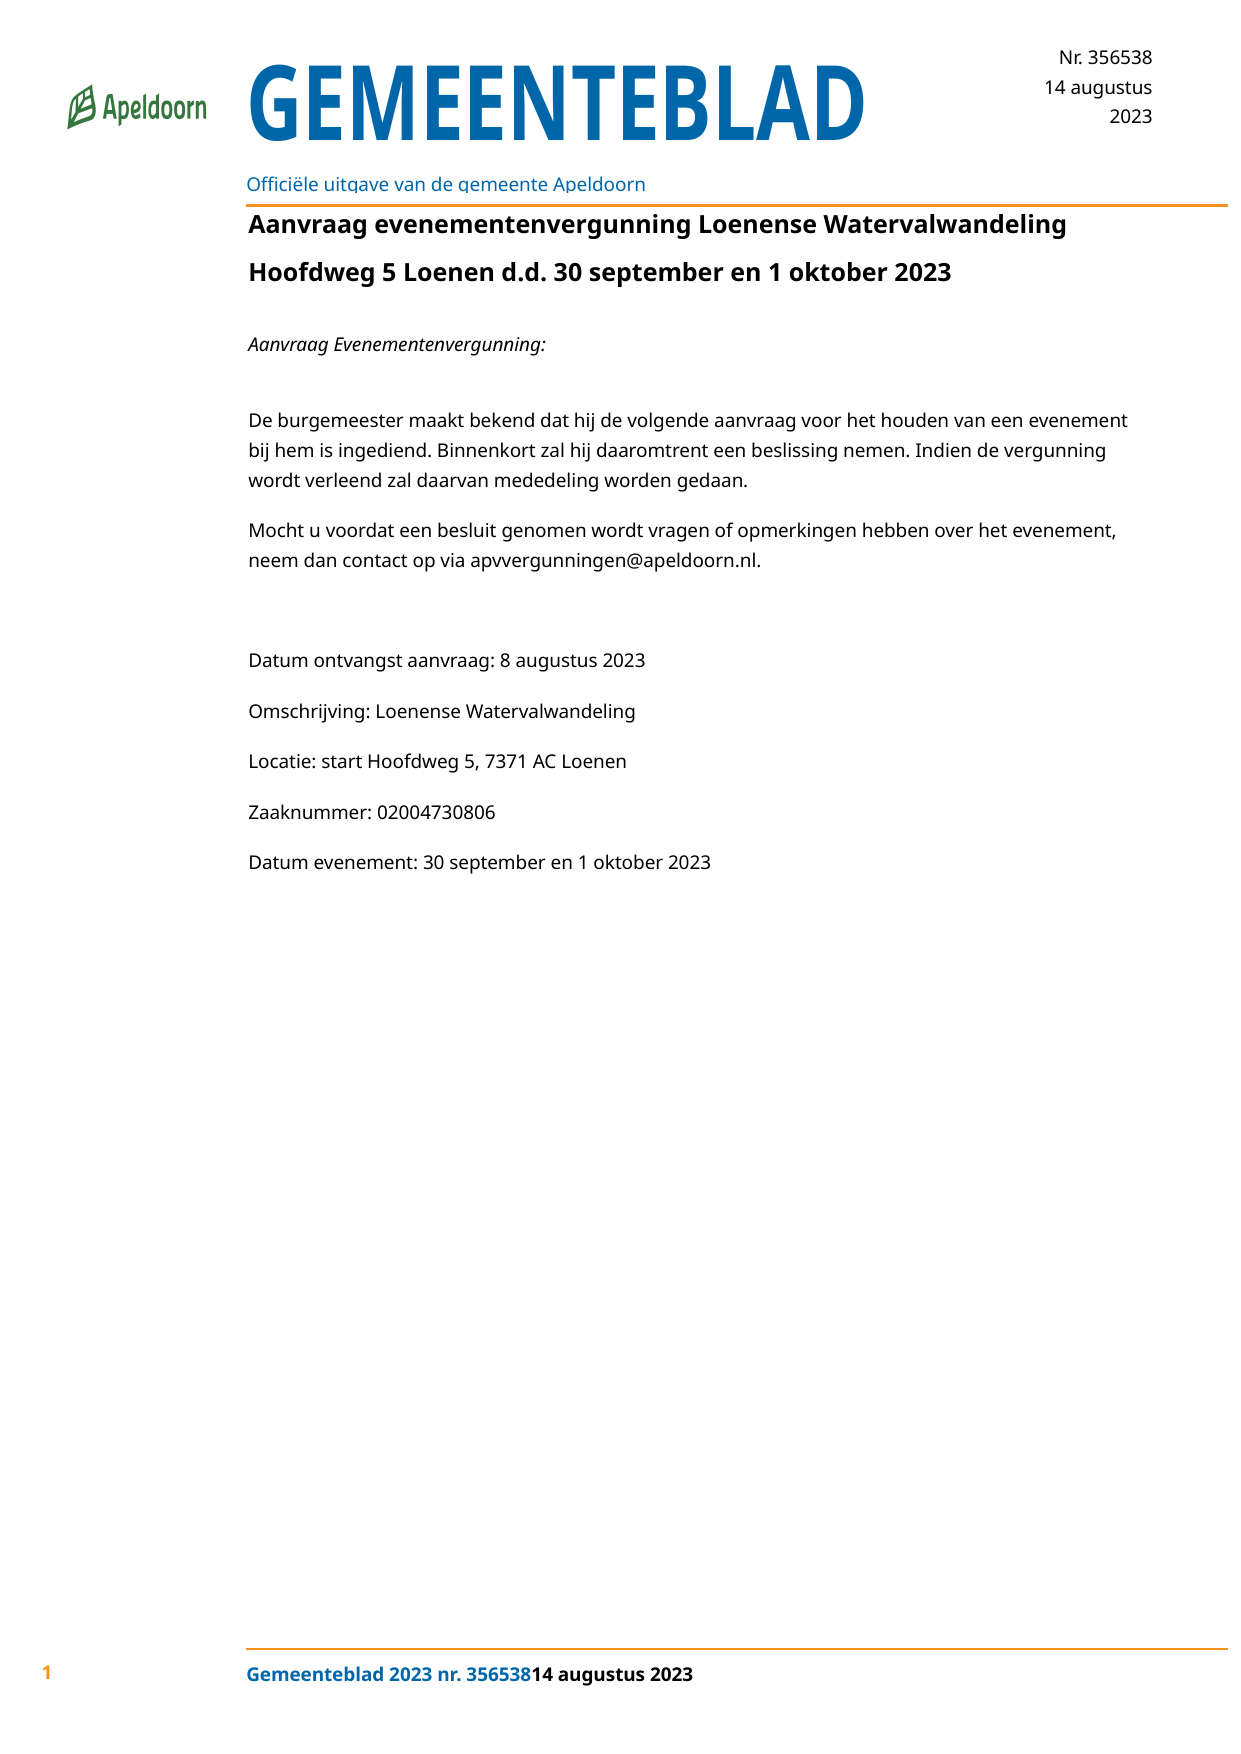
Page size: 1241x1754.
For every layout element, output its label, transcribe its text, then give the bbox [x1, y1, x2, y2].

text Aanvraag Evenementenvergunning: [248, 331, 1152, 357]
text Datum evenement: 30 september en 1 oktober 2023 [248, 849, 1152, 875]
text Mocht u voordat een besluit genomen wordt vragen of opmerkingen hebben over het evenement, neem dan contact op via apvvergunningen@apeldoorn.nl. [248, 517, 1152, 572]
text Datum ontvangst aanvraag: 8 augustus 2023 [248, 648, 1152, 673]
text Zaaknummer: 02004730806 [248, 799, 1152, 824]
text Aanvraag evenementenvergunning Loenense Watervalwandeling Hoofdweg 5 Loenen d.d. 30 september en 1 oktober 2023 [248, 207, 1152, 288]
text Locatie: start Hoofdweg 5, 7371 AC Loenen [248, 748, 1152, 774]
text Omschrijving: Loenense Watervalwandeling [248, 698, 1152, 724]
text De burgemeester maakt bekend dat hij de volgende aanvraag voor het houden van een evenement bij hem is ingediend. Binnenkort zal hij daaromtrent een beslissing nemen. Indien de vergunning wordt verleend zal daarvan mededeling worden gedaan. [248, 408, 1152, 492]
picture [41, 47, 231, 172]
